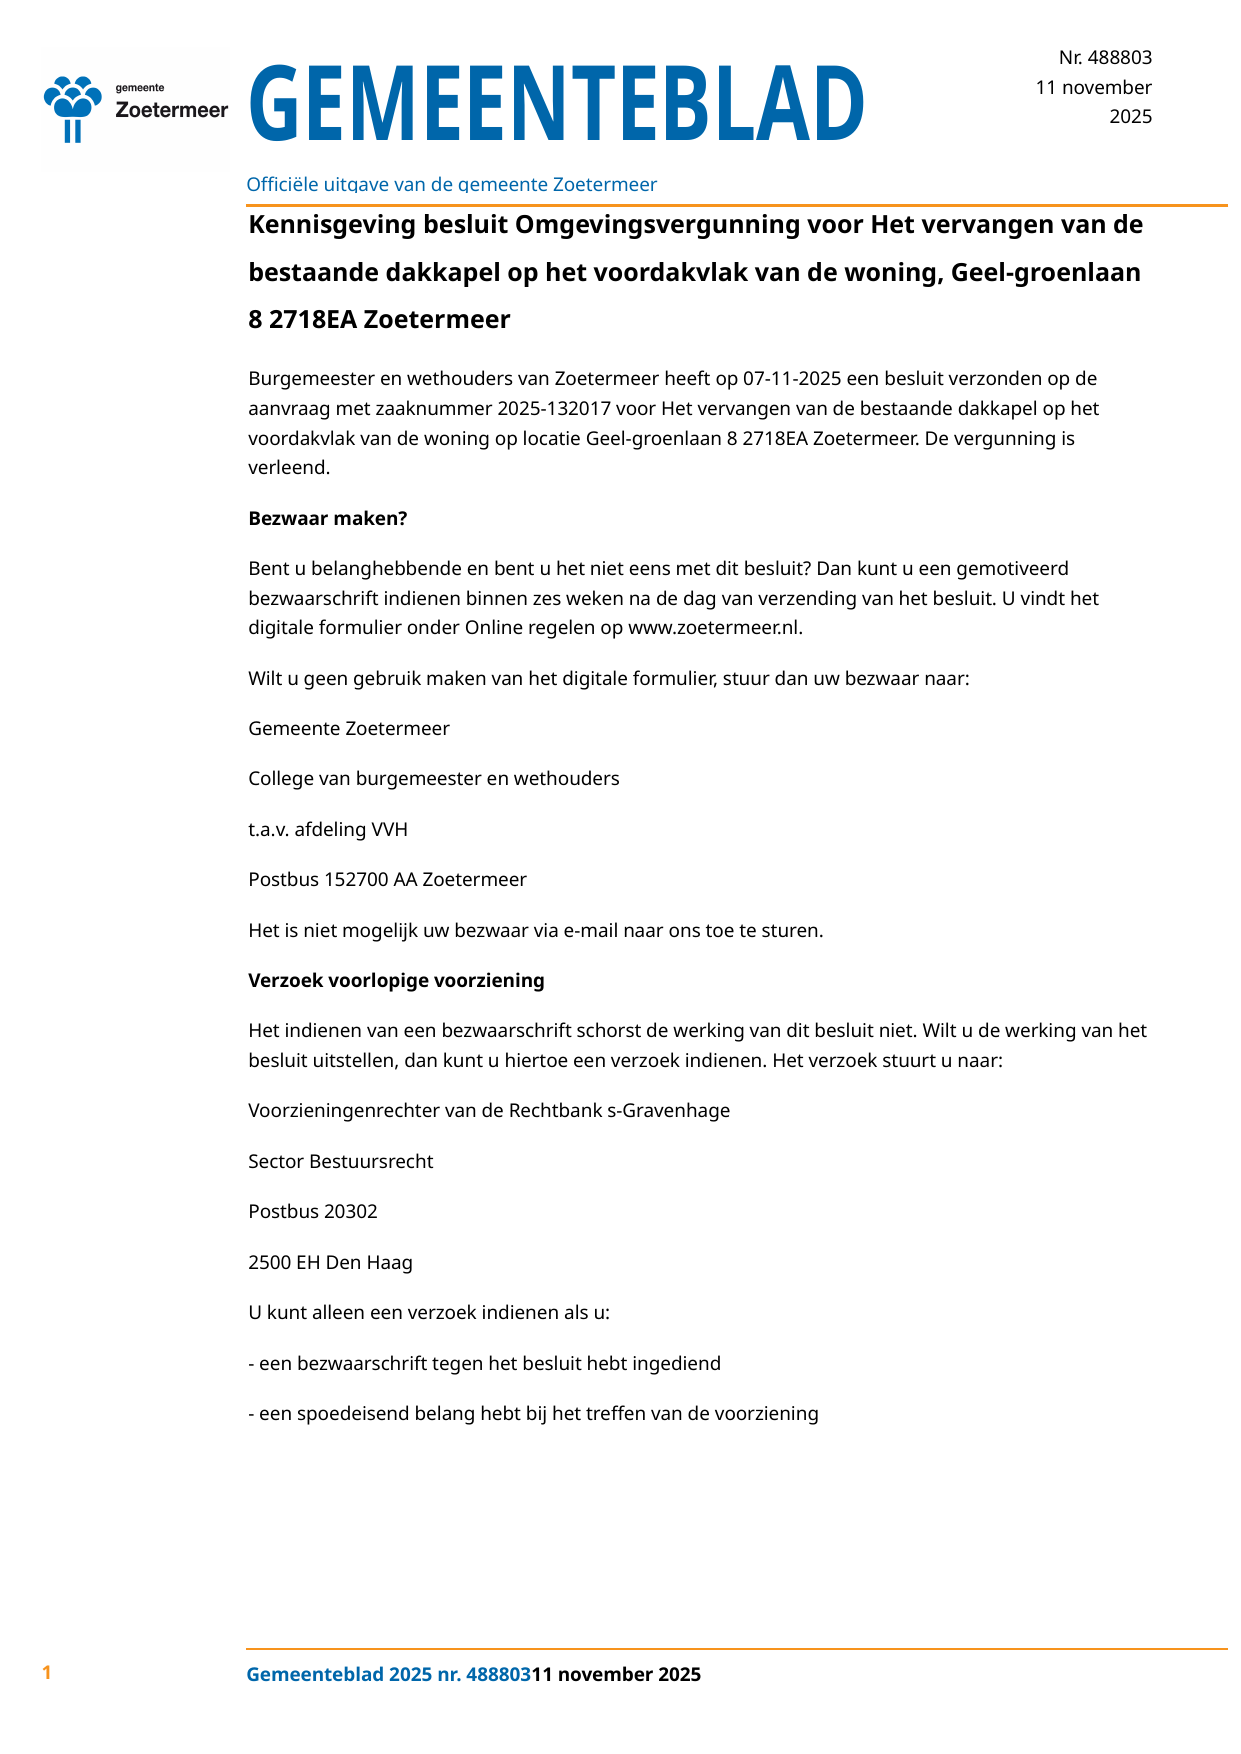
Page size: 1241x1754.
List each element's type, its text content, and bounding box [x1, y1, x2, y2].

picture [41, 47, 231, 172]
text - een bezwaarschrift tegen het besluit hebt ingediend [248, 1350, 1152, 1375]
text College van burgemeester en wethouders [248, 766, 1152, 791]
text Verzoek voorlopige voorziening [248, 967, 1152, 993]
text Voorzieningenrechter van de Rechtbank s-Gravenhage [248, 1098, 1152, 1123]
text Sector Bestuursrecht [248, 1148, 1152, 1174]
text - een spoedeisend belang hebt bij het treffen van de voorziening [248, 1400, 1152, 1426]
text Het is niet mogelijk uw bezwaar via e-mail naar ons toe te sturen. [248, 917, 1152, 942]
text Het indienen van een bezwaarschrift schorst de werking van dit besluit niet. Wilt u de werking van het besluit uitstellen, dan kunt u hiertoe een verzoek indienen. Het verzoek stuurt u naar: [248, 1018, 1152, 1073]
text Wilt u geen gebruik maken van het digitale formulier, stuur dan uw bezwaar naar: [248, 665, 1152, 690]
text U kunt alleen een verzoek indienen als u: [248, 1299, 1152, 1325]
text 2500 EH Den Haag [248, 1249, 1152, 1274]
text Bezwaar maken? [248, 505, 1152, 530]
text Bent u belanghebbende en bent u het niet eens met dit besluit? Dan kunt u een gemotiveerd bezwaarschrift indienen binnen zes weken na de dag van verzending van het besluit. U vindt het digitale formulier onder Online regelen op www.zoetermeer.nl. [248, 555, 1152, 640]
text Postbus 20302 [248, 1198, 1152, 1224]
text Gemeente Zoetermeer [248, 715, 1152, 741]
text Kennisgeving besluit Omgevingsvergunning voor Het vervangen van de bestaande dakkapel op het voordakvlak van de woning, Geel-groenlaan 8 2718EA Zoetermeer [248, 207, 1152, 336]
text Burgemeester en wethouders van Zoetermeer heeft op 07-11-2025 een besluit verzonden op de aanvraag met zaaknummer 2025-132017 voor Het vervangen van de bestaande dakkapel op het voordakvlak van de woning op locatie Geel-groenlaan 8 2718EA Zoetermeer. De vergunning is verleend. [248, 366, 1152, 480]
text t.a.v. afdeling VVH [248, 816, 1152, 842]
text Postbus 152700 AA Zoetermeer [248, 866, 1152, 892]
